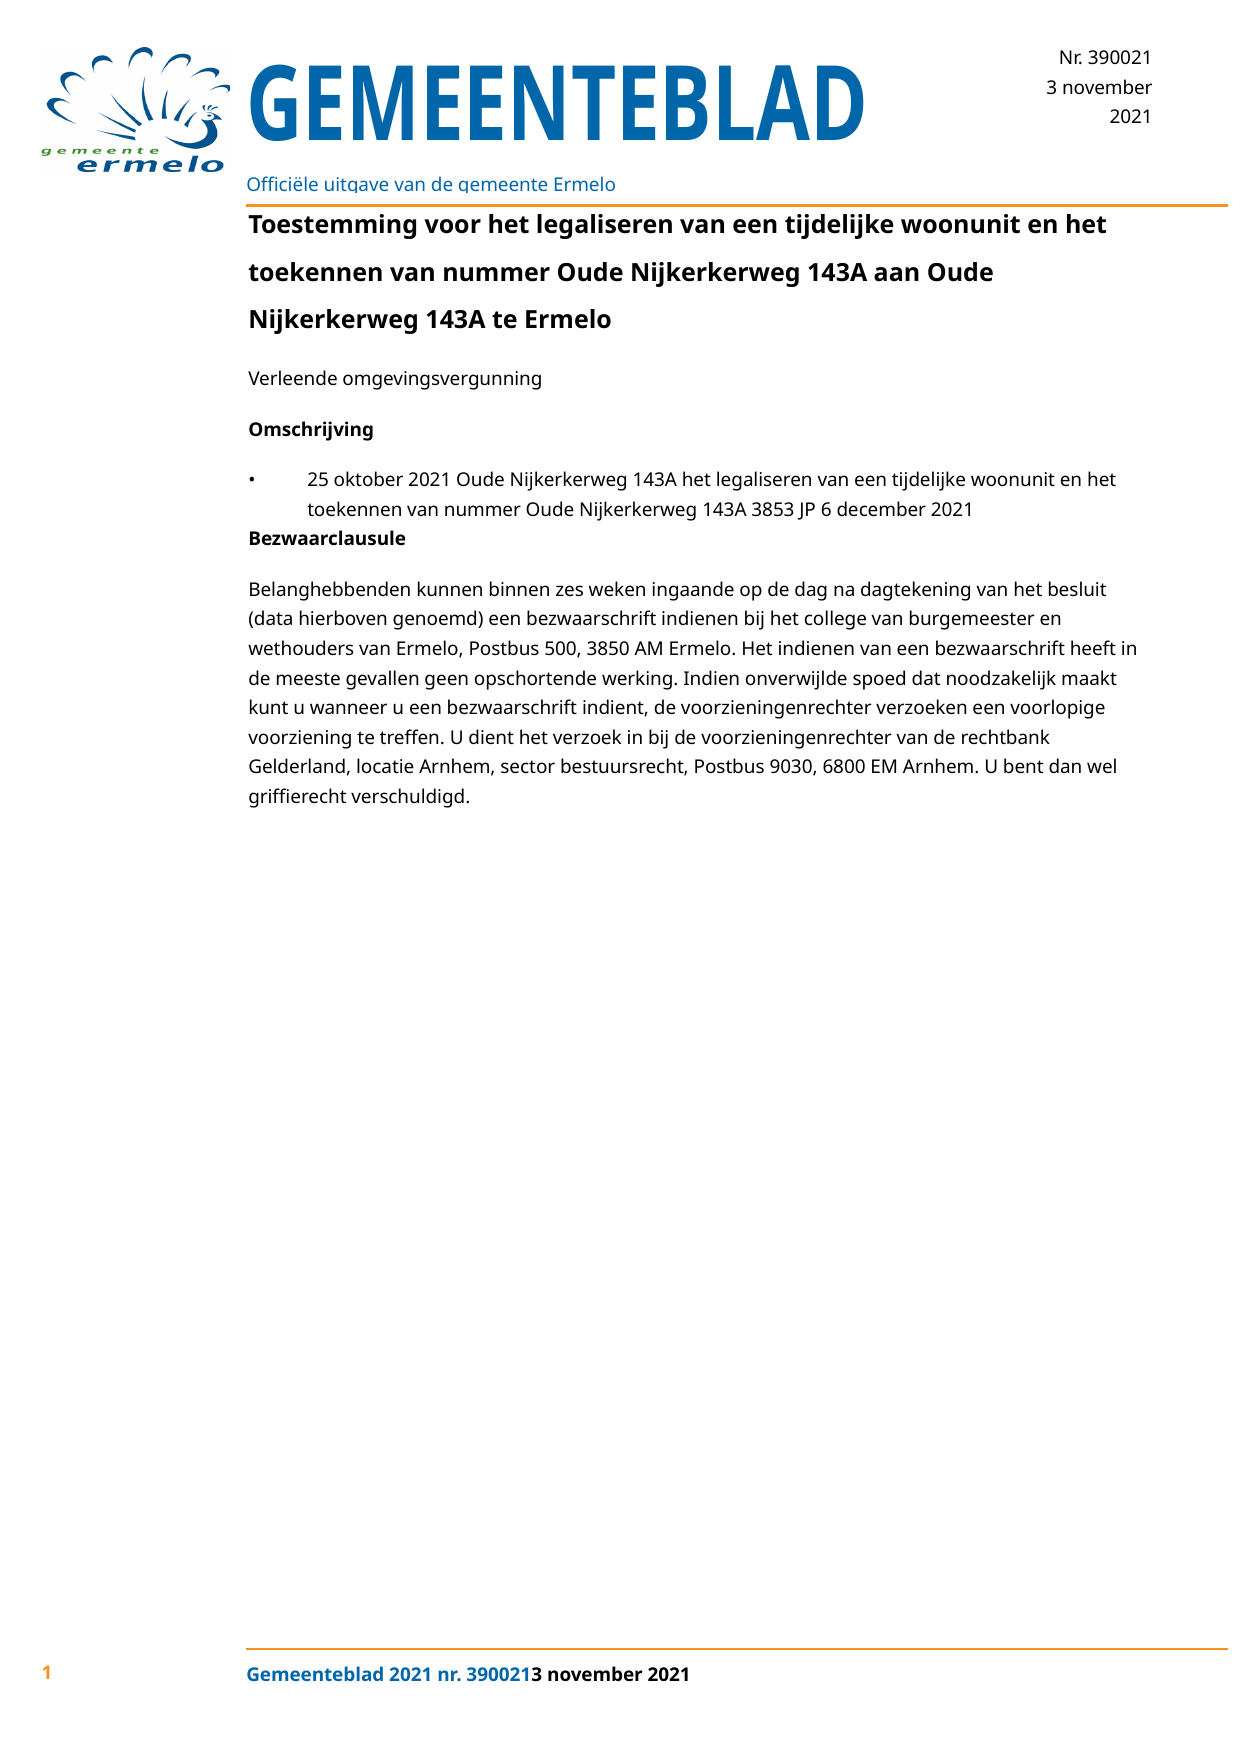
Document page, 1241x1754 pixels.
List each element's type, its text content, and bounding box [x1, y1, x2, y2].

text Toestemming voor het legaliseren van een tijdelijke woonunit en het toekennen van nummer Oude Nijkerkerweg 143A aan Oude Nijkerkerweg 143A te Ermelo [248, 207, 1152, 336]
text Bezwaarclausule [248, 526, 1152, 551]
text Verleende omgevingsvergunning [248, 366, 1152, 391]
text Belanghebbenden kunnen binnen zes weken ingaande op de dag na dagtekening van het besluit (data hierboven genoemd) een bezwaarschrift indienen bij het college van burgemeester en wethouders van Ermelo, Postbus 500, 3850 AM Ermelo. Het indienen van een bezwaarschrift heeft in de meeste gevallen geen opschortende werking. Indien onverwijlde spoed dat noodzakelijk maakt kunt u wanneer u een bezwaarschrift indient, de voorzieningenrechter verzoeken een voorlopige voorziening te treffen. U dient het verzoek in bij de voorzieningenrechter van de rechtbank Gelderland, locatie Arnhem, sector bestuursrecht, Postbus 9030, 6800 EM Arnhem. U bent dan wel griffierecht verschuldigd. [248, 576, 1152, 809]
picture [41, 47, 231, 172]
list 25 oktober 2021 Oude Nijkerkerweg 143A het legaliseren van een tijdelijke woonunit en het toekennen van nummer Oude Nijkerkerweg 143A 3853 JP 6 december 2021 [248, 466, 1152, 522]
text Omschrijving [248, 416, 1152, 442]
